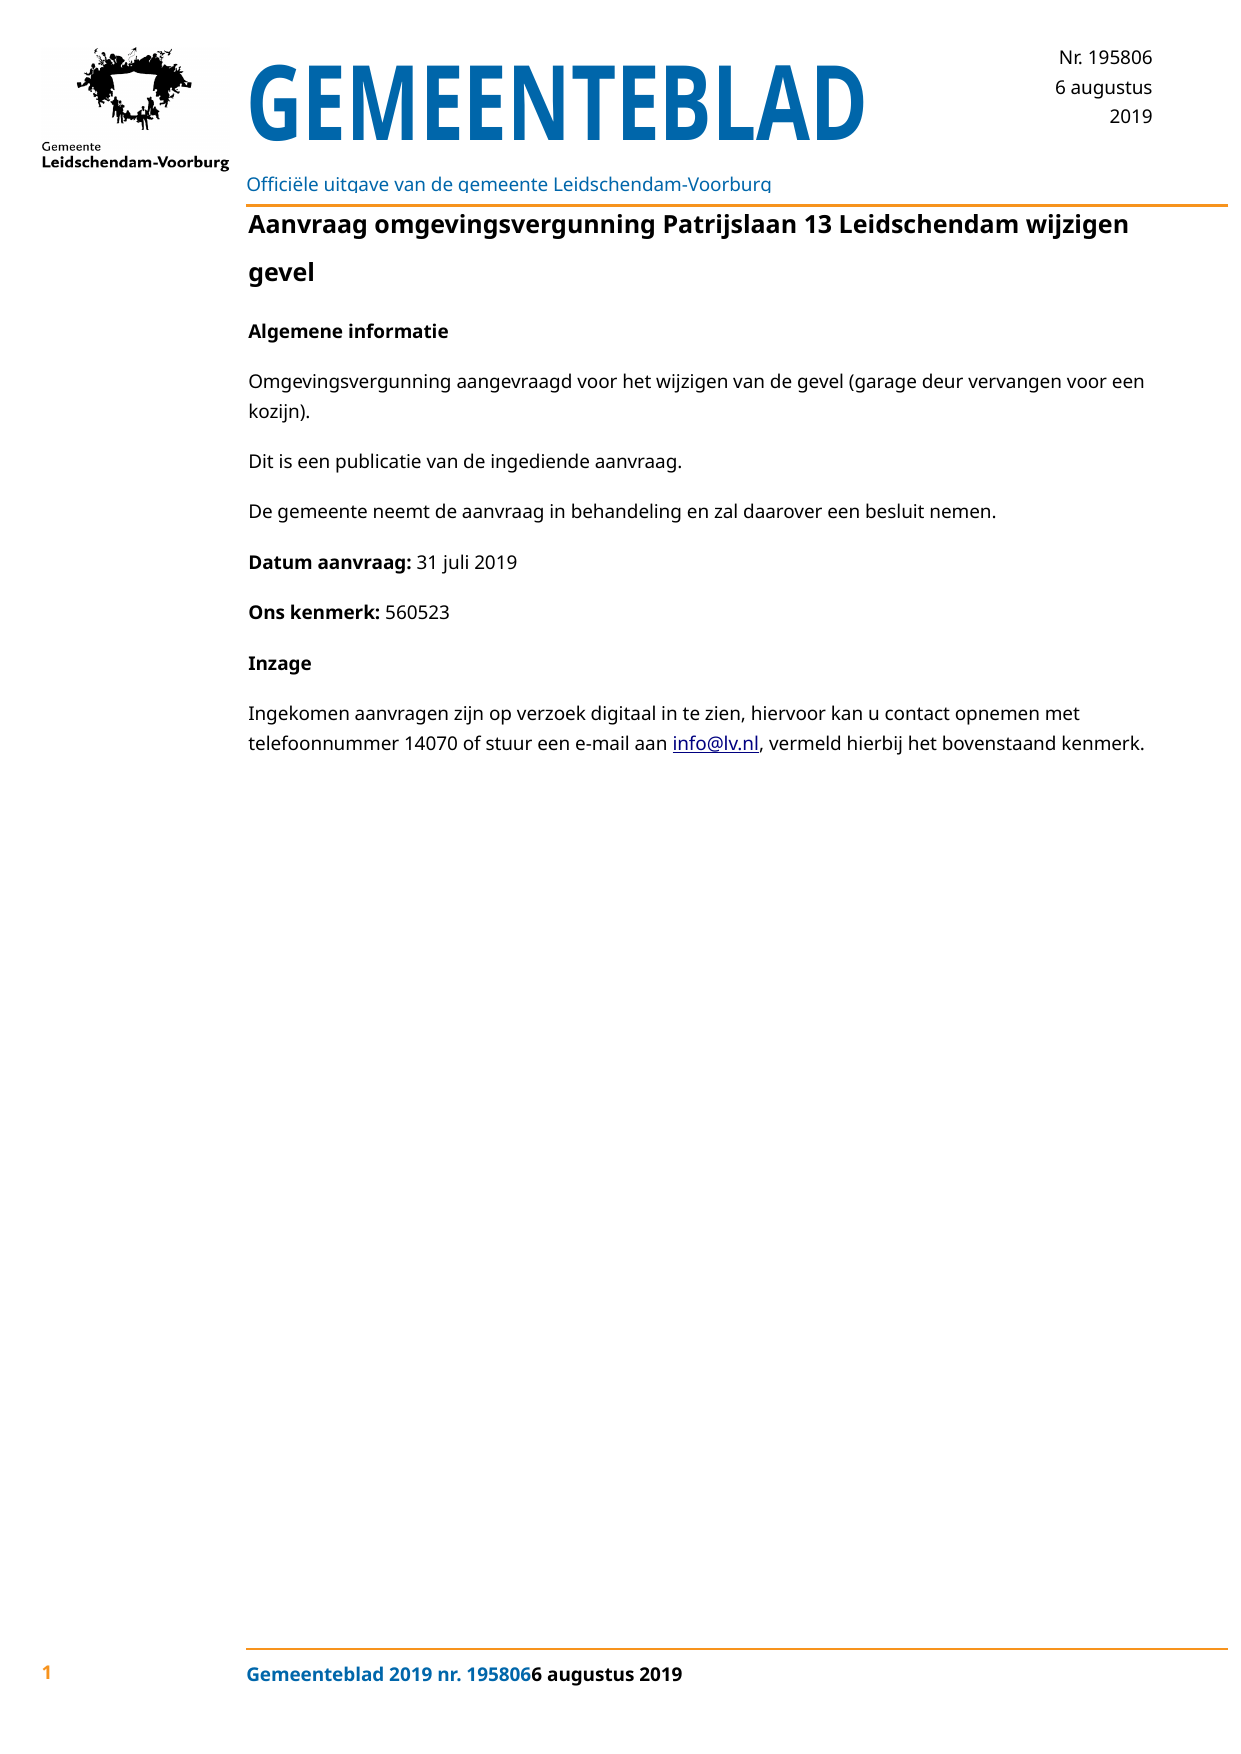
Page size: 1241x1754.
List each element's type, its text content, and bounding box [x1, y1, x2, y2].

text Datum aanvraag: 31 juli 2019 [248, 549, 1152, 575]
text Ingekomen aanvragen zijn op verzoek digitaal in te zien, hiervoor kan u contact opnemen met telefoonnummer 14070 of stuur een e-mail aan info@lv.nl, vermeld hierbij het bovenstaand kenmerk. [248, 700, 1152, 756]
text Omgevingsvergunning aangevraagd voor het wijzigen van de gevel (garage deur vervangen voor een kozijn). [248, 368, 1152, 424]
text Ons kenmerk: 560523 [248, 599, 1152, 625]
text Algemene informatie [248, 318, 1152, 344]
text Dit is een publicatie van de ingediende aanvraag. [248, 448, 1152, 474]
text Aanvraag omgevingsvergunning Patrijslaan 13 Leidschendam wijzigen gevel [248, 207, 1152, 288]
text Inzage [248, 650, 1152, 676]
picture [41, 47, 231, 172]
text De gemeente neemt de aanvraag in behandeling en zal daarover een besluit nemen. [248, 499, 1152, 524]
